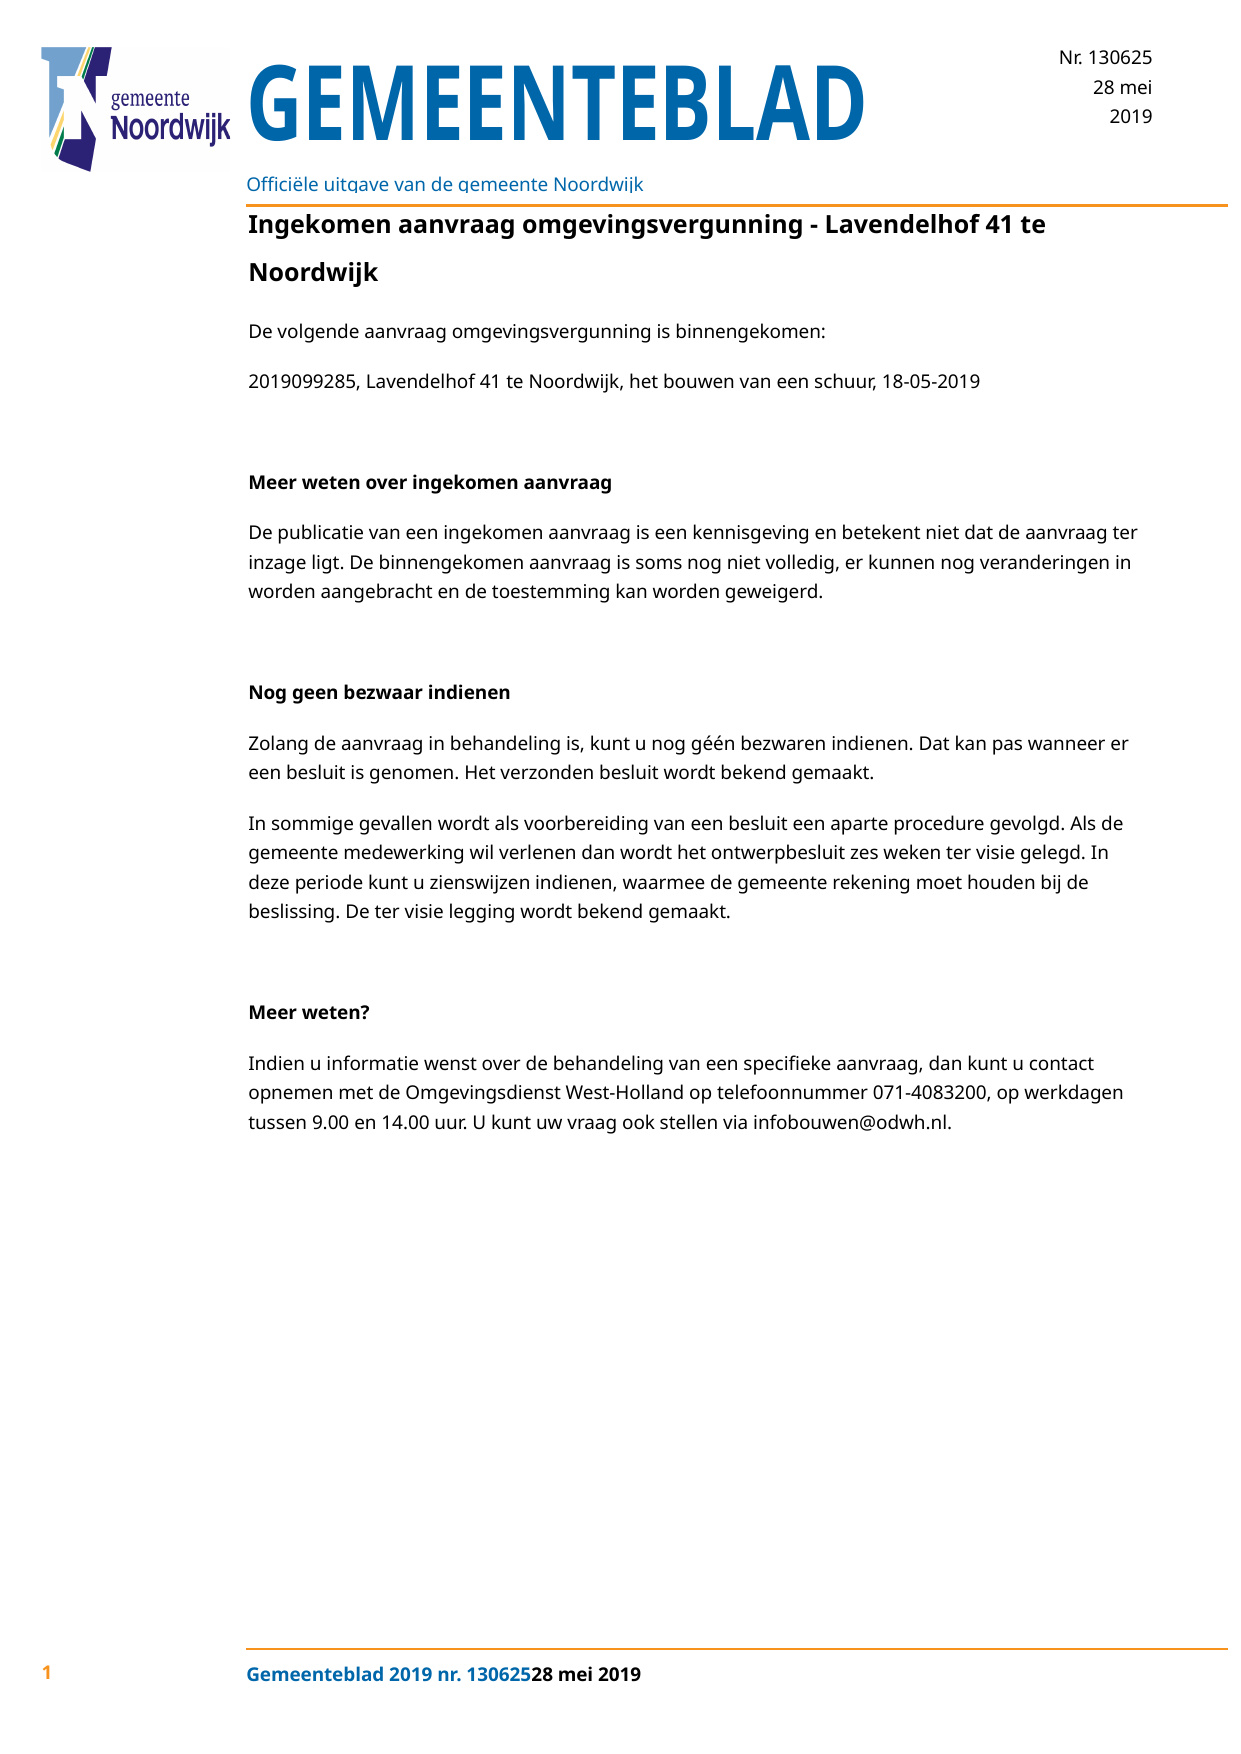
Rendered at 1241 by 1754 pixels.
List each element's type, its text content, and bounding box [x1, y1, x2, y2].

text Nog geen bezwaar indienen [248, 679, 1152, 705]
picture [41, 47, 231, 172]
text De publicatie van een ingekomen aanvraag is een kennisgeving en betekent niet dat de aanvraag ter inzage ligt. De binnengekomen aanvraag is soms nog niet volledig, er kunnen nog veranderingen in worden aangebracht en de toestemming kan worden geweigerd. [248, 519, 1152, 604]
text De volgende aanvraag omgevingsvergunning is binnengekomen: [248, 318, 1152, 344]
text Zolang de aanvraag in behandeling is, kunt u nog géén bezwaren indienen. Dat kan pas wanneer er een besluit is genomen. Het verzonden besluit wordt bekend gemaakt. [248, 730, 1152, 785]
text Meer weten? [248, 999, 1152, 1025]
text Indien u informatie wenst over de behandeling van een specifieke aanvraag, dan kunt u contact opnemen met de Omgevingsdienst West-Holland op telefoonnummer 071-4083200, op werkdagen tussen 9.00 en 14.00 uur. U kunt uw vraag ook stellen via infobouwen@odwh.nl. [248, 1050, 1152, 1135]
text Ingekomen aanvraag omgevingsvergunning - Lavendelhof 41 te Noordwijk [248, 207, 1152, 288]
text Meer weten over ingekomen aanvraag [248, 469, 1152, 495]
text 2019099285, Lavendelhof 41 te Noordwijk, het bouwen van een schuur, 18-05-2019 [248, 368, 1152, 394]
text In sommige gevallen wordt als voorbereiding van een besluit een aparte procedure gevolgd. Als de gemeente medewerking wil verlenen dan wordt het ontwerpbesluit zes weken ter visie gelegd. In deze periode kunt u zienswijzen indienen, waarmee de gemeente rekening moet houden bij de beslissing. De ter visie legging wordt bekend gemaakt. [248, 810, 1152, 924]
